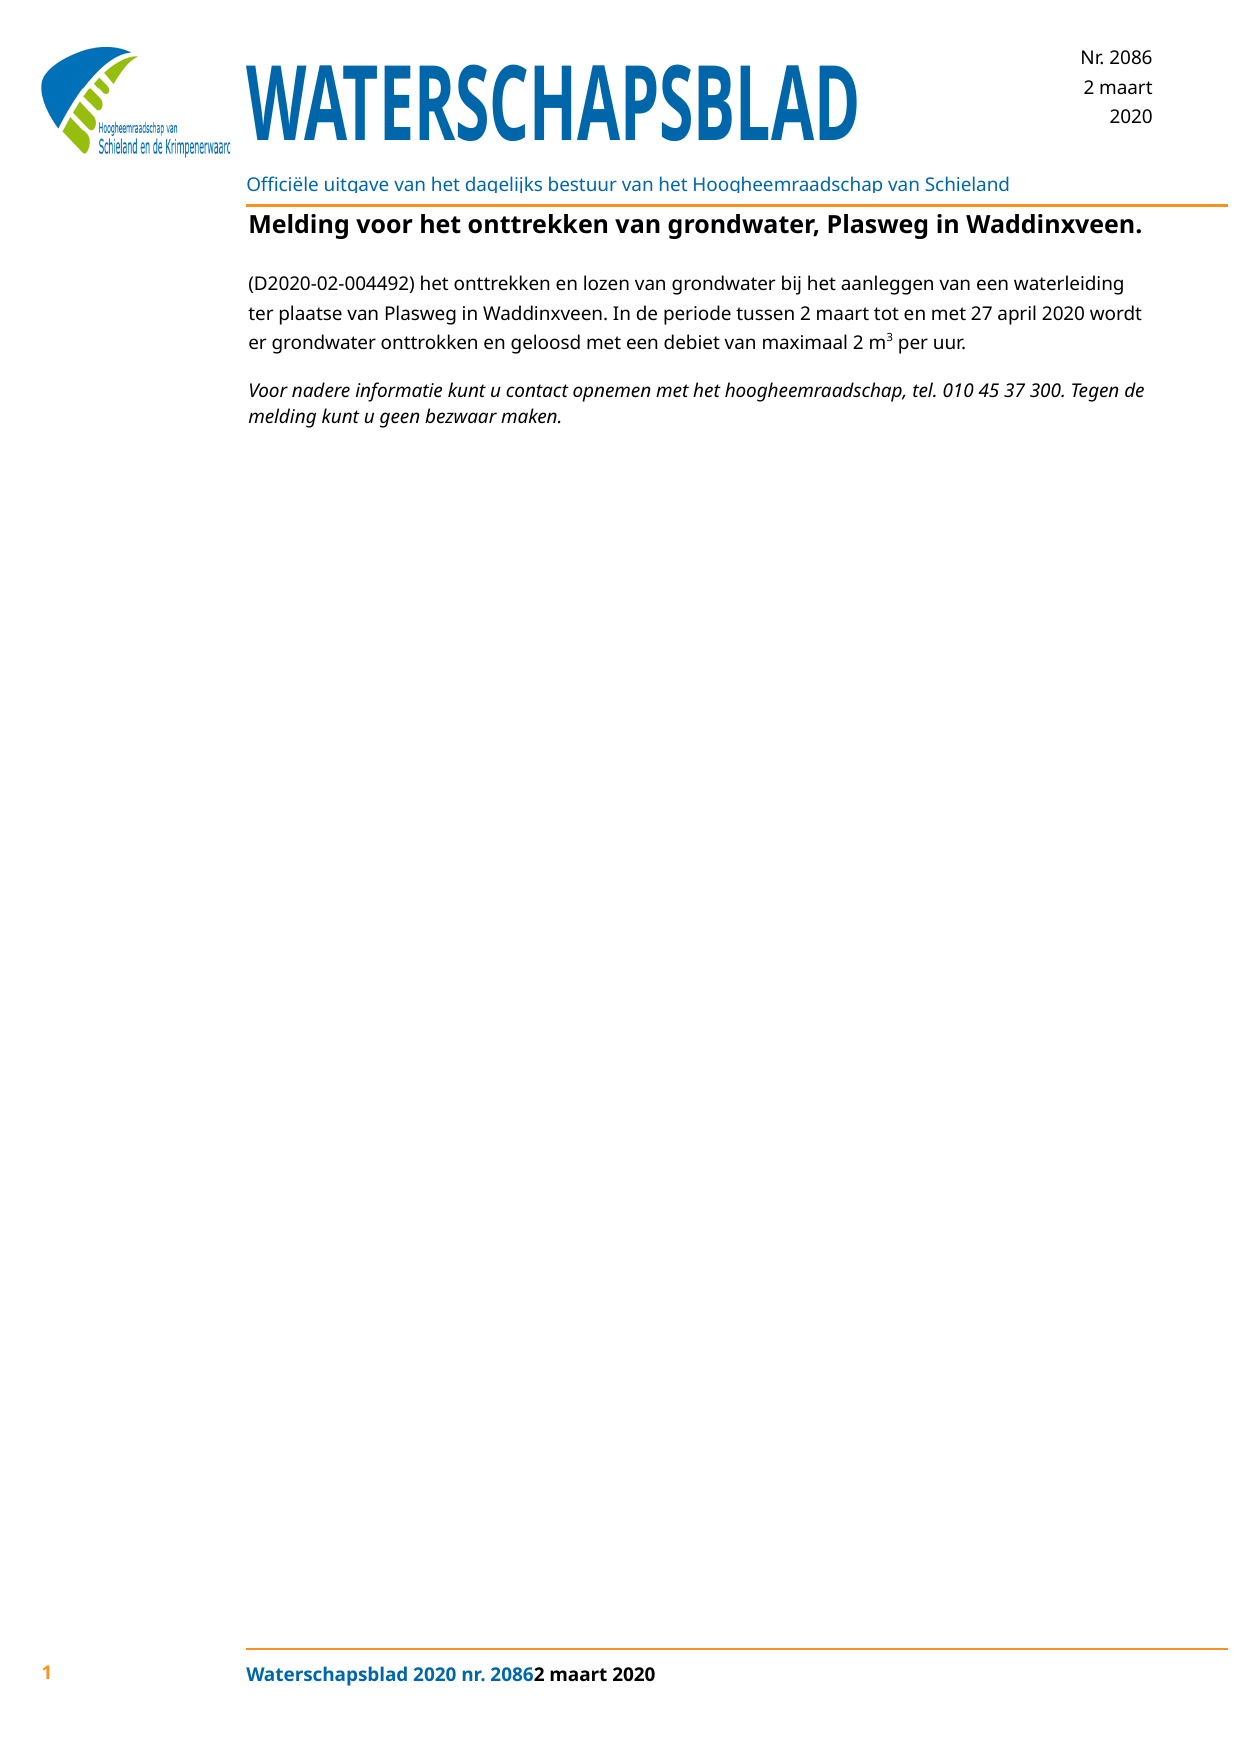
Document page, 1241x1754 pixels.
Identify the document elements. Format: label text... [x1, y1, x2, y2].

picture [41, 47, 231, 172]
text Melding voor het onttrekken van grondwater, Plasweg in Waddinxveen. [248, 207, 1152, 241]
text Voor nadere informatie kunt u contact opnemen met het hoogheemraadschap, tel. 010 45 37 300. Tegen de melding kunt u geen bezwaar maken. [248, 377, 1152, 429]
text (D2020-02-004492) het onttrekken en lozen van grondwater bij het aanleggen van een waterleiding ter plaatse van Plasweg in Waddinxveen. In de periode tussen 2 maart tot en met 27 april 2020 wordt er grondwater onttrokken en geloosd met een debiet van maximaal 2 m3 per uur. [248, 270, 1152, 355]
